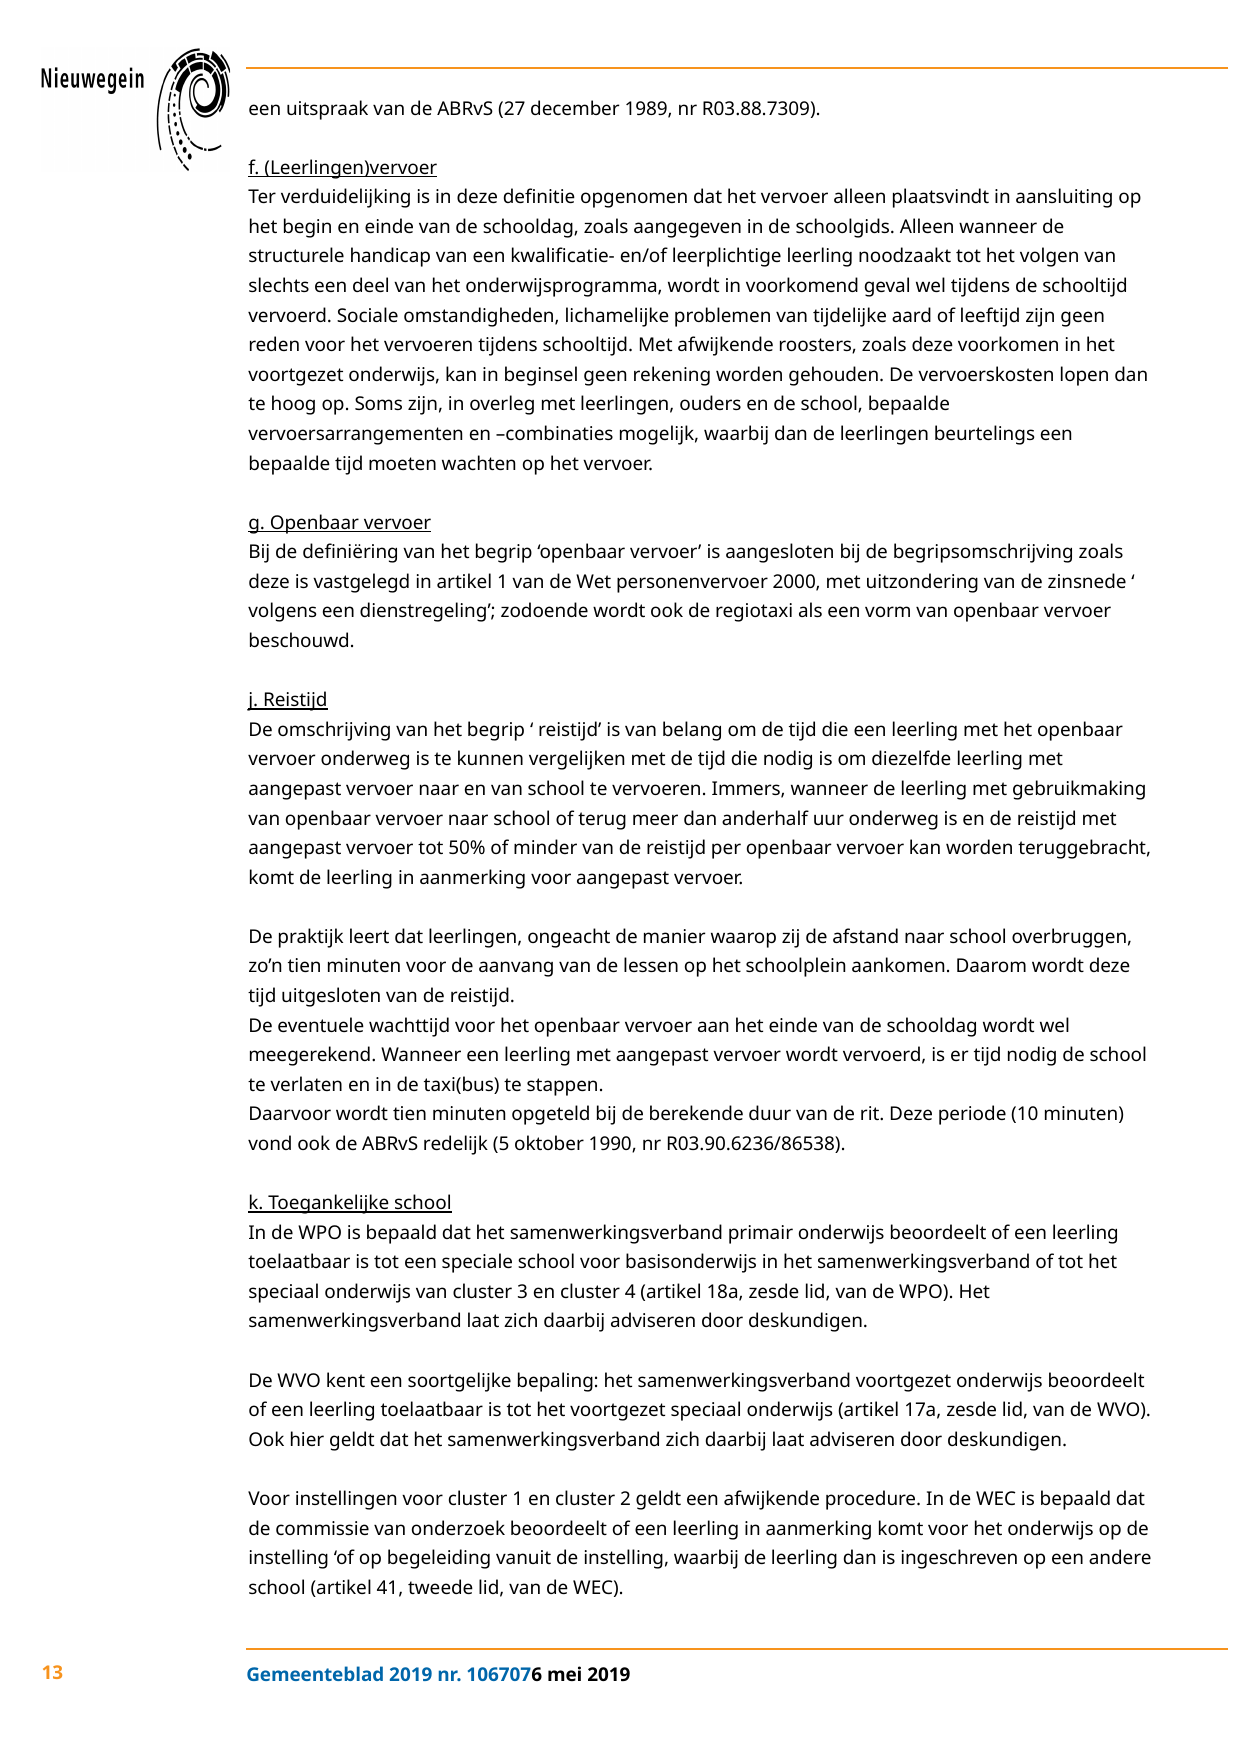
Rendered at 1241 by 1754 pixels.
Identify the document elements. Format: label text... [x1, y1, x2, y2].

text Ter verduidelijking is in deze definitie opgenomen dat het vervoer alleen plaatsvindt in aansluiting op het begin en einde van de schooldag, zoals aangegeven in de schoolgids. Alleen wanneer de structurele handicap van een kwalificatie- en/of leerplichtige leerling noodzaakt tot het volgen van slechts een deel van het onderwijsprogramma, wordt in voorkomend geval wel tijdens de schooltijd vervoerd. Sociale omstandigheden, lichamelijke problemen van tijdelijke aard of leeftijd zijn geen reden voor het vervoeren tijdens schooltijd. Met afwijkende roosters, zoals deze voorkomen in het voortgezet onderwijs, kan in beginsel geen rekening worden gehouden. De vervoerskosten lopen dan te hoog op. Soms zijn, in overleg met leerlingen, ouders en de school, bepaalde vervoersarrangementen en –combinaties mogelijk, waarbij dan de leerlingen beurtelings een bepaalde tijd moeten wachten op het vervoer. [248, 183, 1152, 476]
text j. Reistijd [248, 686, 1152, 712]
text k. Toegankelijke school [248, 1189, 1152, 1215]
text De WVO kent een soortgelijke bepaling: het samenwerkingsverband voortgezet onderwijs beoordeelt of een leerling toelaatbaar is tot het voortgezet speciaal onderwijs (artikel 17a, zesde lid, van de WVO). Ook hier geldt dat het samenwerkingsverband zich daarbij laat adviseren door deskundigen. [248, 1367, 1152, 1452]
text Voor instellingen voor cluster 1 en cluster 2 geldt een afwijkende procedure. In de WEC is bepaald dat de commissie van onderzoek beoordeelt of een leerling in aanmerking komt voor het onderwijs op de instelling ‘of op begeleiding vanuit de instelling, waarbij de leerling dan is ingeschreven op een andere school (artikel 41, tweede lid, van de WEC). [248, 1485, 1152, 1600]
text een uitspraak van de ABRvS (27 december 1989, nr R03.88.7309). [248, 95, 1152, 121]
text De eventuele wachttijd voor het openbaar vervoer aan het einde van de schooldag wordt wel meegerekend. Wanneer een leerling met aangepast vervoer wordt vervoerd, is er tijd nodig de school te verlaten en in de taxi(bus) te stappen. [248, 1012, 1152, 1097]
text De omschrijving van het begrip ‘ reistijd’ is van belang om de tijd die een leerling met het openbaar vervoer onderweg is te kunnen vergelijken met de tijd die nodig is om diezelfde leerling met aangepast vervoer naar en van school te vervoeren. Immers, wanneer de leerling met gebruikmaking van openbaar vervoer naar school of terug meer dan anderhalf uur onderweg is en de reistijd met aangepast vervoer tot 50% of minder van de reistijd per openbaar vervoer kan worden teruggebracht, komt de leerling in aanmerking voor aangepast vervoer. [248, 716, 1152, 890]
picture [41, 47, 231, 172]
text Bij de definiëring van het begrip ‘openbaar vervoer’ is aangesloten bij de begripsomschrijving zoals deze is vastgelegd in artikel 1 van de Wet personenvervoer 2000, met uitzondering van de zinsnede ‘ volgens een dienstregeling’; zodoende wordt ook de regiotaxi als een vorm van openbaar vervoer beschouwd. [248, 538, 1152, 653]
text g. Openbaar vervoer [248, 509, 1152, 535]
text f. (Leerlingen)vervoer [248, 154, 1152, 180]
text Daarvoor wordt tien minuten opgeteld bij de berekende duur van de rit. Deze periode (10 minuten) vond ook de ABRvS redelijk (5 oktober 1990, nr R03.90.6236/86538). [248, 1101, 1152, 1156]
text De praktijk leert dat leerlingen, ongeacht de manier waarop zij de afstand naar school overbruggen, zo’n tien minuten voor de aanvang van de lessen op het schoolplein aankomen. Daarom wordt deze tijd uitgesloten van de reistijd. [248, 923, 1152, 1008]
text In de WPO is bepaald dat het samenwerkingsverband primair onderwijs beoordeelt of een leerling toelaatbaar is tot een speciale school voor basisonderwijs in het samenwerkingsverband of tot het speciaal onderwijs van cluster 3 en cluster 4 (artikel 18a, zesde lid, van de WPO). Het samenwerkingsverband laat zich daarbij adviseren door deskundigen. [248, 1219, 1152, 1333]
